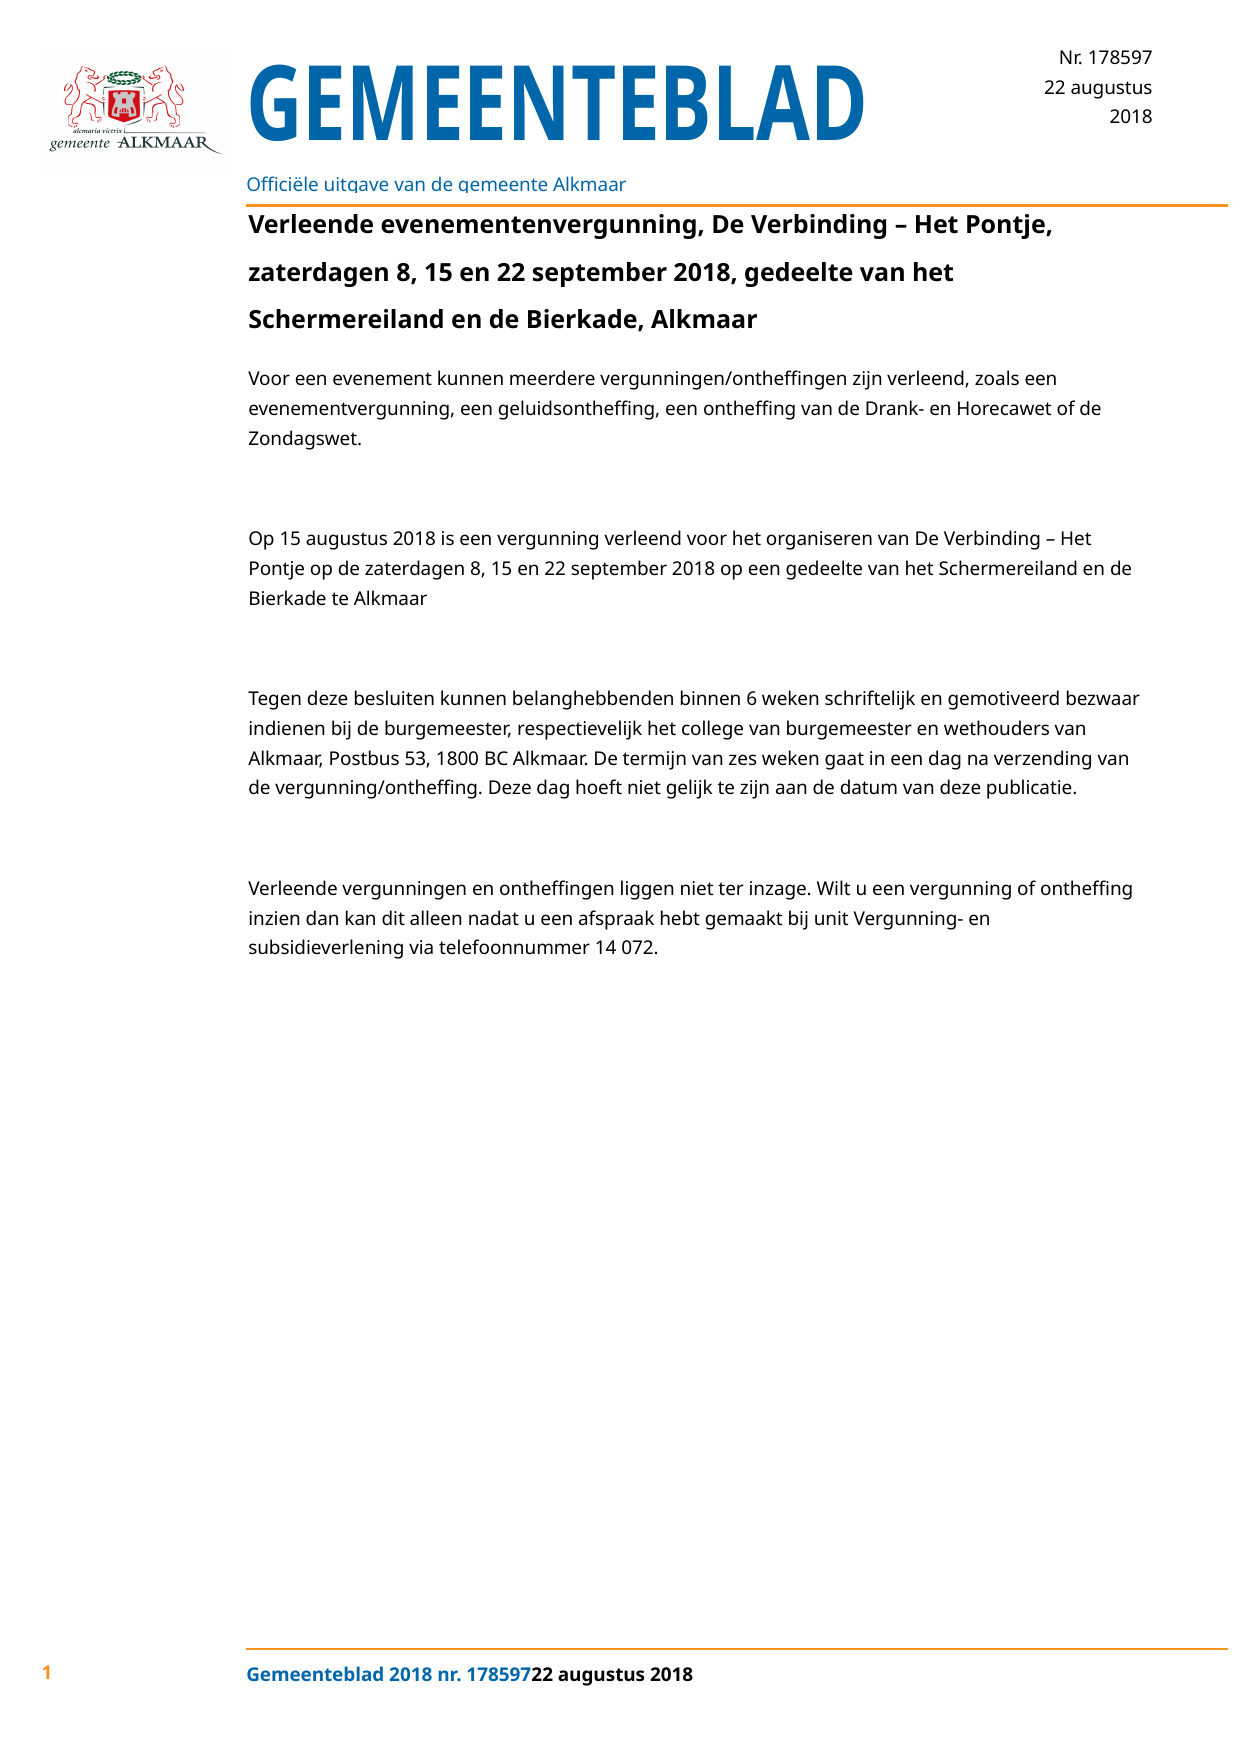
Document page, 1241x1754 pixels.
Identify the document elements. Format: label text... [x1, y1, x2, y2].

text Voor een evenement kunnen meerdere vergunningen/ontheffingen zijn verleend, zoals een evenementvergunning, een geluidsontheffing, een ontheffing van de Drank- en Horecawet of de Zondagswet. [248, 366, 1152, 450]
text Tegen deze besluiten kunnen belanghebbenden binnen 6 weken schriftelijk en gemotiveerd bezwaar indienen bij de burgemeester, respectievelijk het college van burgemeester en wethouders van Alkmaar, Postbus 53, 1800 BC Alkmaar. De termijn van zes weken gaat in een dag na verzending van de vergunning/ontheffing. Deze dag hoeft niet gelijk te zijn aan de datum van deze publicatie. [248, 686, 1152, 800]
picture [41, 47, 231, 172]
text Op 15 augustus 2018 is een vergunning verleend voor het organiseren van De Verbinding – Het Pontje op de zaterdagen 8, 15 en 22 september 2018 op een gedeelte van het Schermereiland en de Bierkade te Alkmaar [248, 526, 1152, 610]
text Verleende vergunningen en ontheffingen liggen niet ter inzage. Wilt u een vergunning of ontheffing inzien dan kan dit alleen nadat u een afspraak hebt gemaakt bij unit Vergunning- en subsidieverlening via telefoonnummer 14 072. [248, 875, 1152, 960]
text Verleende evenementenvergunning, De Verbinding – Het Pontje, zaterdagen 8, 15 en 22 september 2018, gedeelte van het Schermereiland en de Bierkade, Alkmaar [248, 207, 1152, 336]
